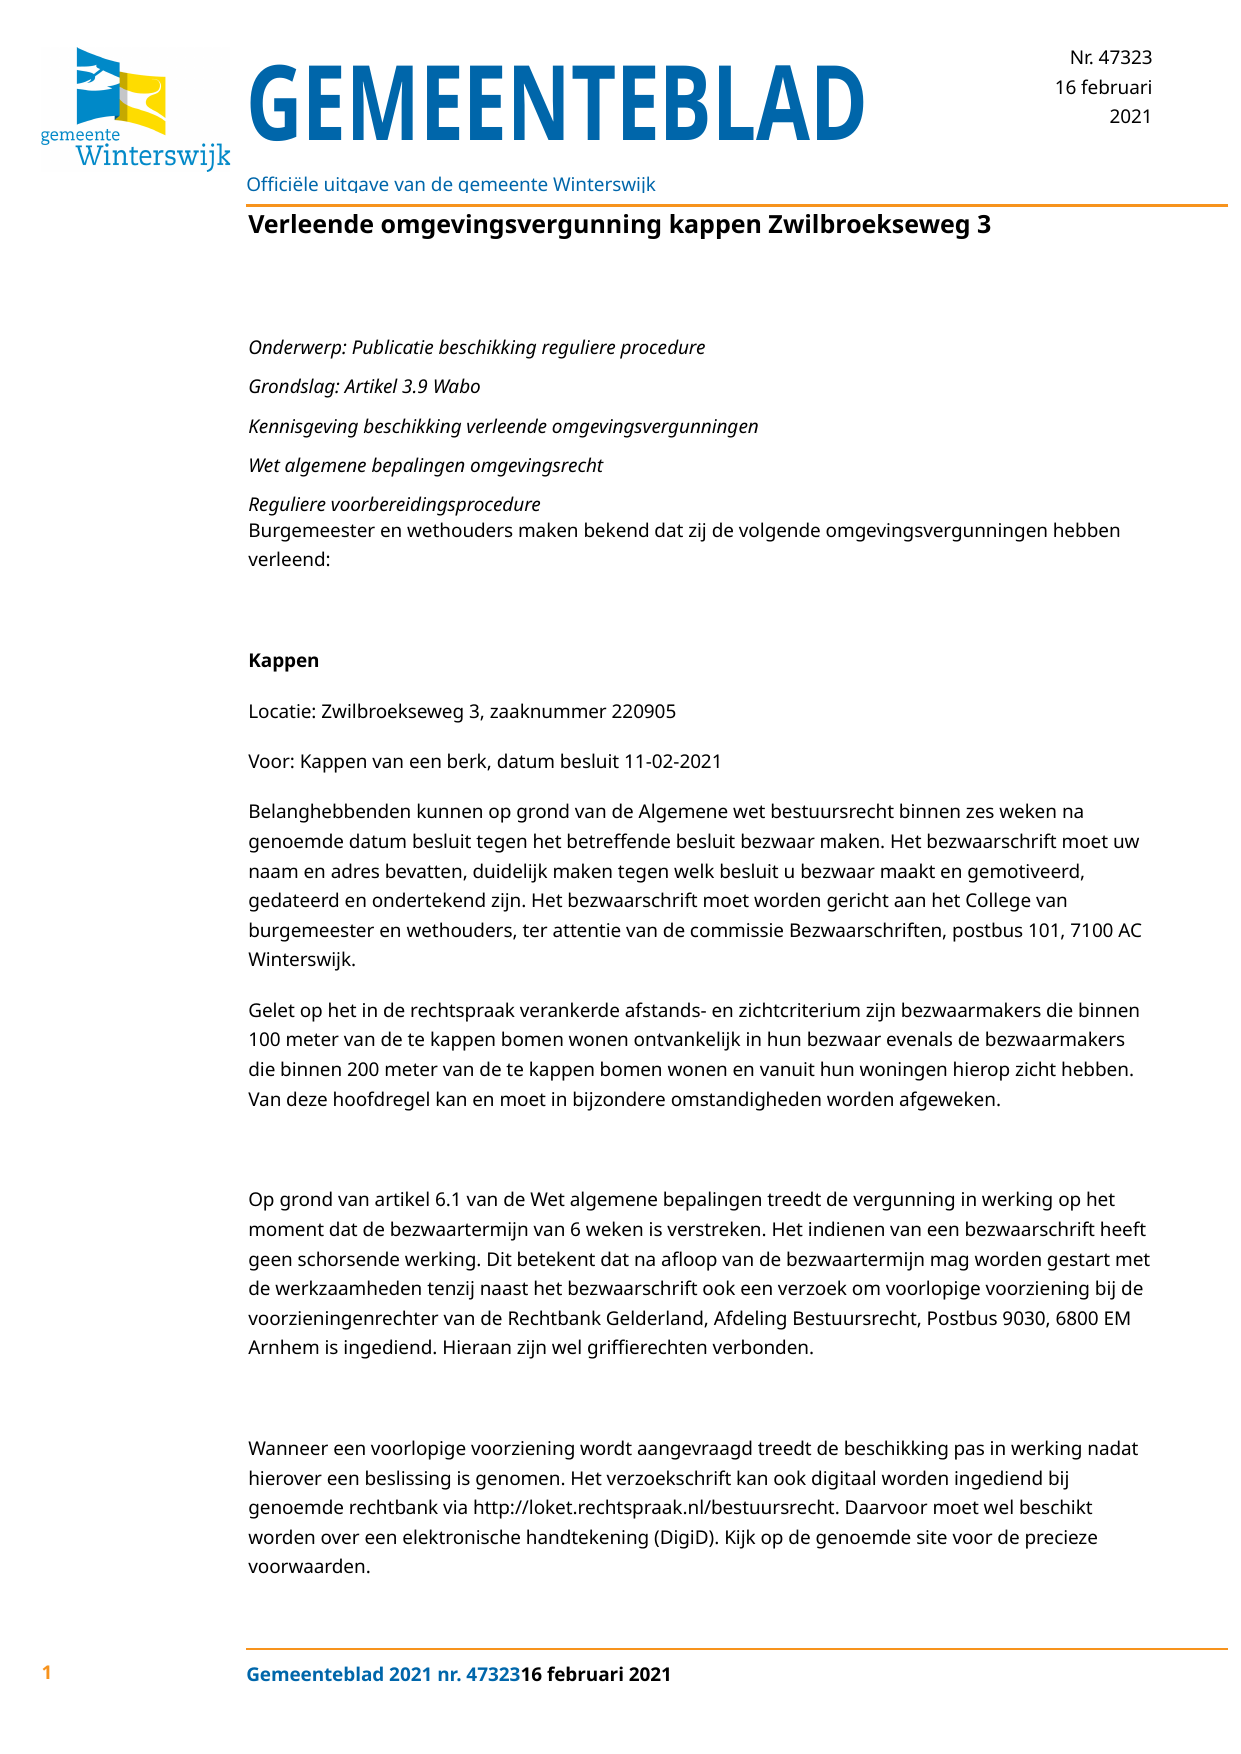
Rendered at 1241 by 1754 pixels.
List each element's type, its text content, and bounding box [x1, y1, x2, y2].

text Reguliere voorbereidingsprocedure [248, 491, 1152, 517]
text Op grond van artikel 6.1 van de Wet algemene bepalingen treedt de vergunning in werking op het moment dat de bezwaartermijn van 6 weken is verstreken. Het indienen van een bezwaarschrift heeft geen schorsende werking. Dit betekent dat na afloop van de bezwaartermijn mag worden gestart met de werkzaamheden tenzij naast het bezwaarschrift ook een verzoek om voorlopige voorziening bij de voorzieningenrechter van de Rechtbank Gelderland, Afdeling Bestuursrecht, Postbus 9030, 6800 EM Arnhem is ingediend. Hieraan zijn wel griffierechten verbonden. [248, 1187, 1152, 1360]
text Wet algemene bepalingen omgevingsrecht [248, 452, 1152, 478]
text Kappen [248, 647, 1152, 673]
text Locatie: Zwilbroekseweg 3, zaaknummer 220905 [248, 698, 1152, 724]
text Verleende omgevingsvergunning kappen Zwilbroekseweg 3 [248, 207, 1152, 241]
picture [41, 47, 231, 172]
text Onderwerp: Publicatie beschikking reguliere procedure [248, 334, 1152, 360]
text Wanneer een voorlopige voorziening wordt aangevraagd treedt de beschikking pas in werking nadat hierover een beslissing is genomen. Het verzoekschrift kan ook digitaal worden ingediend bij genoemde rechtbank via http://loket.rechtspraak.nl/bestuursrecht. Daarvoor moet wel beschikt worden over een elektronische handtekening (DigiD). Kijk op de genoemde site voor de precieze voorwaarden. [248, 1435, 1152, 1579]
picture [225, 153, 231, 162]
text Grondslag: Artikel 3.9 Wabo [248, 373, 1152, 399]
text Gelet op het in de rechtspraak verankerde afstands- en zichtcriterium zijn bezwaarmakers die binnen 100 meter van de te kappen bomen wonen ontvankelijk in hun bezwaar evenals de bezwaarmakers die binnen 200 meter van de te kappen bomen wonen en vanuit hun woningen hierop zicht hebben. Van deze hoofdregel kan en moet in bijzondere omstandigheden worden afgeweken. [248, 997, 1152, 1112]
text Kennisgeving beschikking verleende omgevingsvergunningen [248, 413, 1152, 438]
text Belanghebbenden kunnen op grond van de Algemene wet bestuursrecht binnen zes weken na genoemde datum besluit tegen het betreffende besluit bezwaar maken. Het bezwaarschrift moet uw naam en adres bevatten, duidelijk maken tegen welk besluit u bezwaar maakt en gemotiveerd, gedateerd en ondertekend zijn. Het bezwaarschrift moet worden gericht aan het College van burgemeester en wethouders, ter attentie van de commissie Bezwaarschriften, postbus 101, 7100 AC Winterswijk. [248, 799, 1152, 972]
text Voor: Kappen van een berk, datum besluit 11-02-2021 [248, 748, 1152, 774]
text Burgemeester en wethouders maken bekend dat zij de volgende omgevingsvergunningen hebben verleend: [248, 517, 1152, 572]
